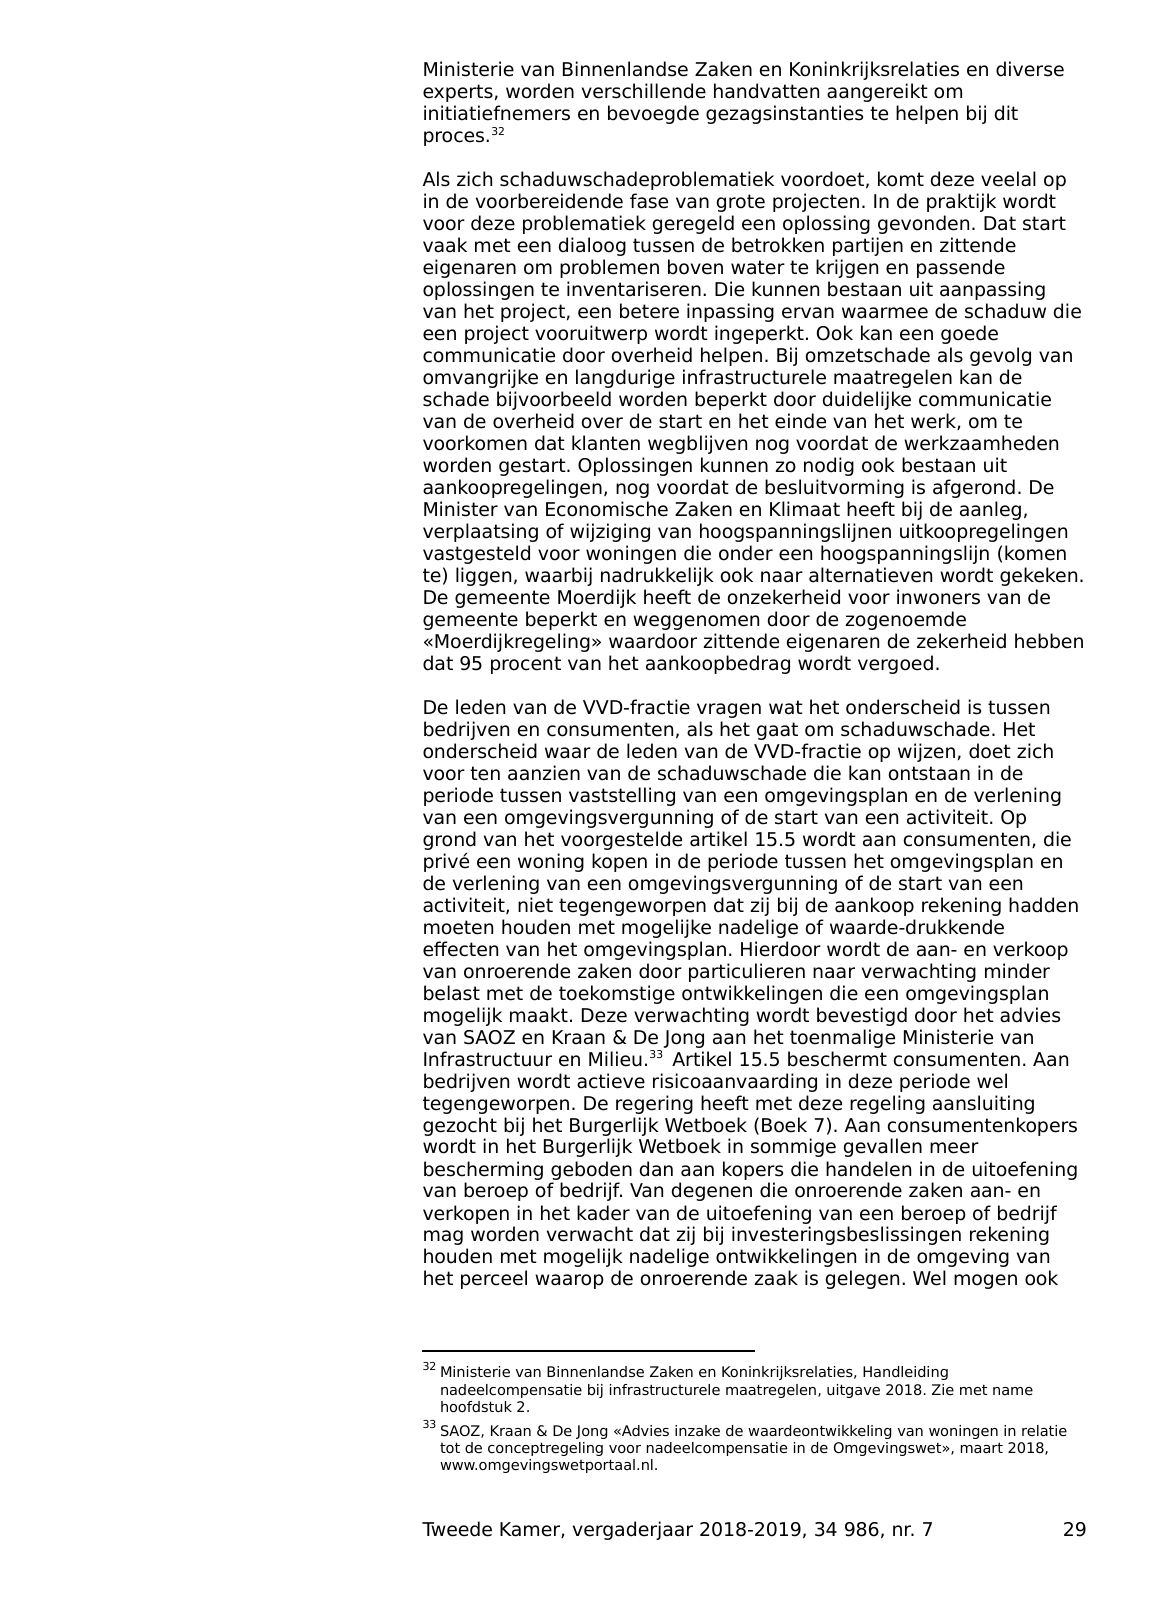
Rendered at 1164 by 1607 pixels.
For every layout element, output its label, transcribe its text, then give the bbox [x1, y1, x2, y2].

text Als zich schaduwschadeproblematiek voordoet, komt deze veelal op in de voorbereidende fase van grote projecten. In de praktijk wordt voor deze problematiek geregeld een oplossing gevonden. Dat start vaak met een dialoog tussen de betrokken partijen en zittende eigenaren om problemen boven water te krijgen en passende oplossingen te inventariseren. Die kunnen bestaan uit aanpassing van het project, een betere inpassing ervan waarmee de schaduw die een project vooruitwerp wordt ingeperkt. Ook kan een goede communicatie door overheid helpen. Bij omzetschade als gevolg van omvangrijke en langdurige infrastructurele maatregelen kan de schade bijvoorbeeld worden beperkt door duidelijke communicatie van de overheid over de start en het einde van het werk, om te voorkomen dat klanten wegblijven nog voordat de werkzaamheden worden gestart. Oplossingen kunnen zo nodig ook bestaan uit aankoopregelingen, nog voordat de besluitvorming is afgerond. De Minister van Economische Zaken en Klimaat heeft bij de aanleg, verplaatsing of wijziging van hoogspanningslijnen uitkoopregelingen vastgesteld voor woningen die onder een hoogspanningslijn (komen te) liggen, waarbij nadrukkelijk ook naar alternatieven wordt gekeken. De gemeente Moerdijk heeft de onzekerheid voor inwoners van de gemeente beperkt en weggenomen door de zogenoemde «Moerdijkregeling» waardoor zittende eigenaren de zekerheid hebben dat 95 procent van het aankoopbedrag wordt vergoed. [422, 169, 1087, 675]
text Ministerie van Binnenlandse Zaken en Koninkrijksrelaties, Handleiding nadeelcompensatie bij infrastructurele maatregelen, uitgave 2018. Zie met name hoofdstuk 2. [422, 1360, 1087, 1416]
text SAOZ, Kraan & De Jong «Advies inzake de waardeontwikkeling van woningen in relatie tot de conceptregeling voor nadeelcompensatie in de Omgevingswet», maart 2018, www.omgevingswetportaal.nl. [422, 1418, 1087, 1474]
text Ministerie van Binnenlandse Zaken en Koninkrijksrelaties en diverse experts, worden verschillende handvatten aangereikt om initiatiefnemers en bevoegde gezagsinstanties te helpen bij dit proces. [422, 59, 1087, 147]
text De leden van de VVD-fractie vragen wat het onderscheid is tussen bedrijven en consumenten, als het gaat om schaduwschade. Het onderscheid waar de leden van de VVD-fractie op wijzen, doet zich voor ten aanzien van de schaduwschade die kan ontstaan in de periode tussen vaststelling van een omgevingsplan en de verlening van een omgevingsvergunning of de start van een activiteit. Op grond van het voorgestelde artikel 15.5 wordt aan consumenten, die privé een woning kopen in de periode tussen het omgevingsplan en de verlening van een omgevingsvergunning of de start van een activiteit, niet tegengeworpen dat zij bij de aankoop rekening hadden moeten houden met mogelijke nadelige of waarde-drukkende effecten van het omgevingsplan. Hierdoor wordt de aan- en verkoop van onroerende zaken door particulieren naar verwachting minder belast met de toekomstige ontwikkelingen die een omgevingsplan mogelijk maakt. Deze verwachting wordt bevestigd door het advies van SAOZ en Kraan & De Jong aan het toenmalige Ministerie van Infrastructuur en Milieu. Artikel 15.5 beschermt consumenten. Aan bedrijven wordt actieve risicoaanvaarding in deze periode wel tegengeworpen. De regering heeft met deze regeling aansluiting gezocht bij het Burgerlijk Wetboek (Boek 7). Aan consumentenkopers wordt in het Burgerlijk Wetboek in sommige gevallen meer bescherming geboden dan aan kopers die handelen in de uitoefening van beroep of bedrijf. Van degenen die onroerende zaken aan- en verkopen in het kader van de uitoefening van een beroep of bedrijf mag worden verwacht dat zij bij investeringsbeslissingen rekening houden met mogelijk nadelige ontwikkelingen in de omgeving van het perceel waarop de onroerende zaak is gelegen. Wel mogen ook [422, 697, 1087, 1290]
